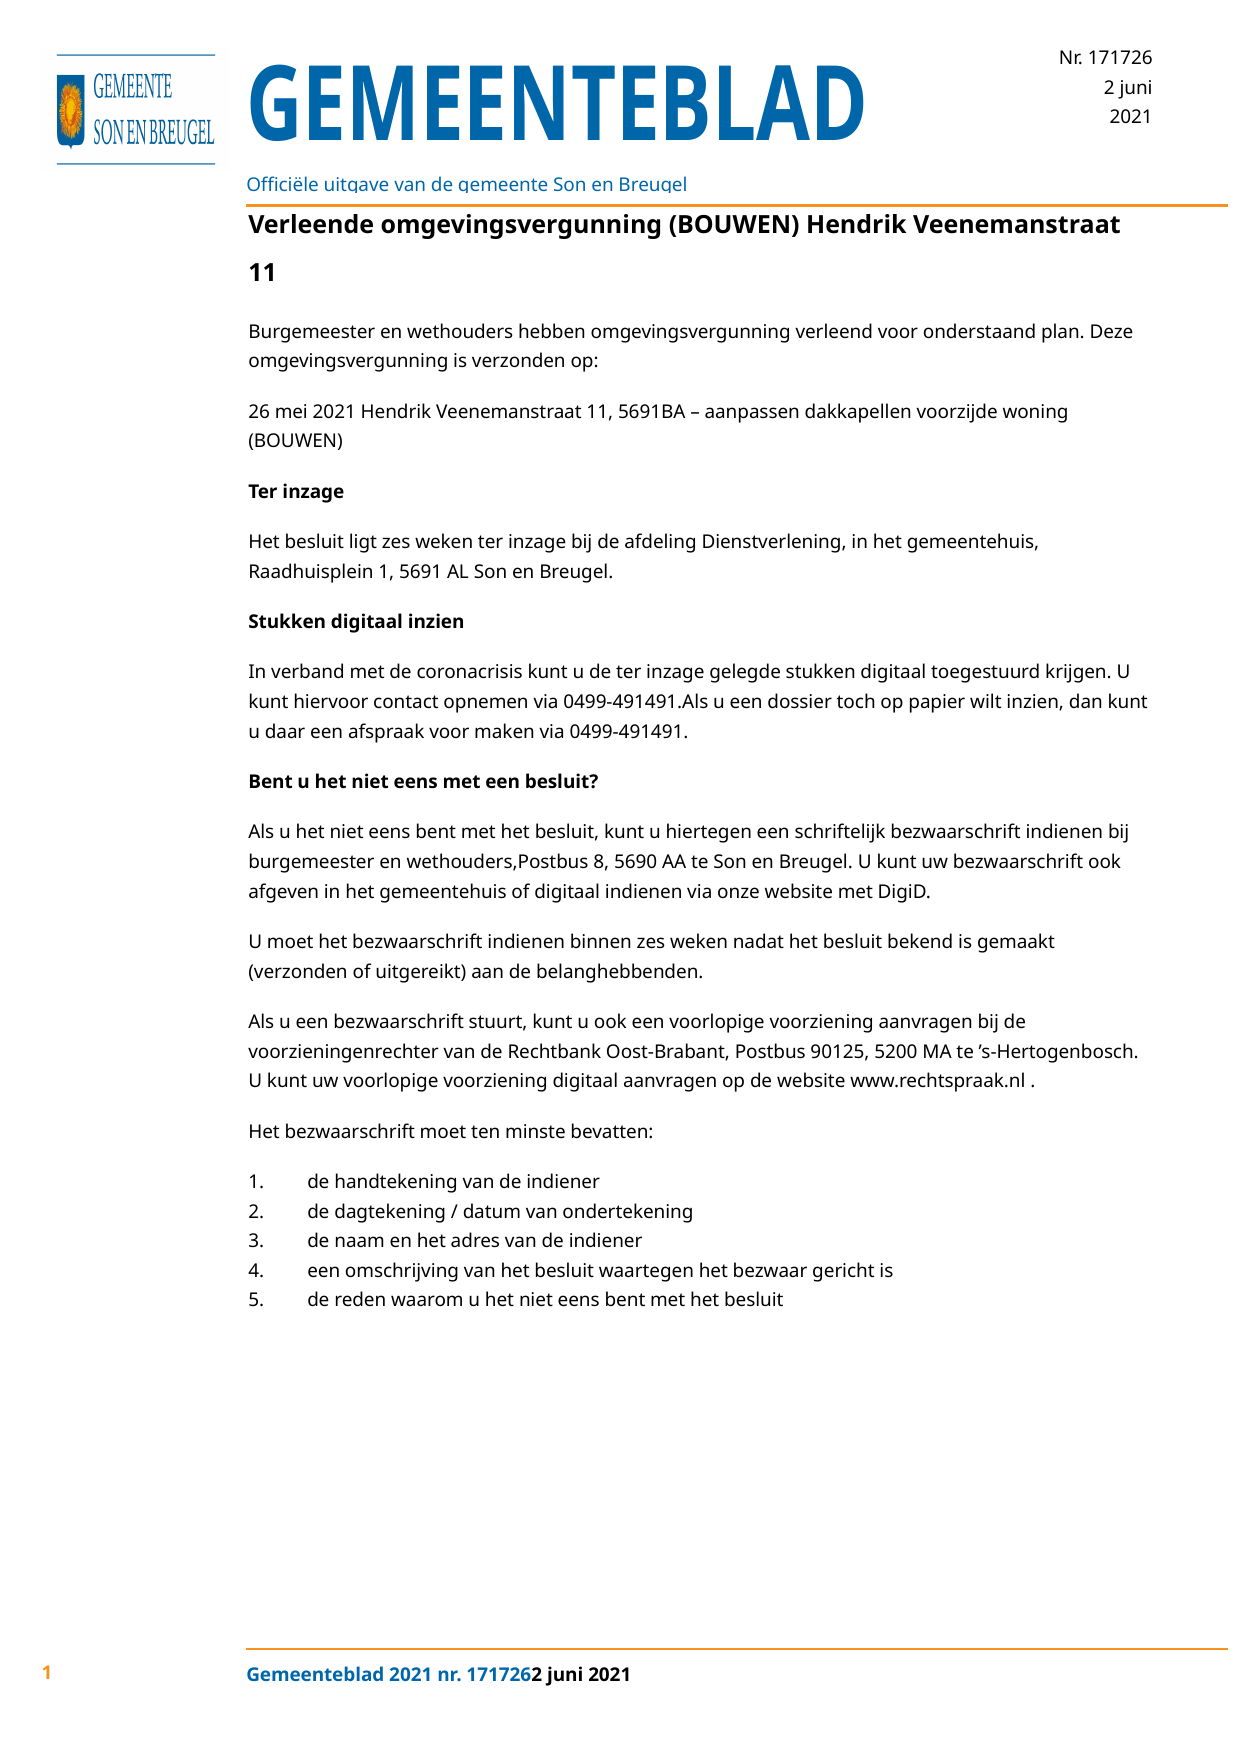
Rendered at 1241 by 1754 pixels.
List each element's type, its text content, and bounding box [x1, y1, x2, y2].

text Het besluit ligt zes weken ter inzage bij de afdeling Dienstverlening, in het gemeentehuis, Raadhuisplein 1, 5691 AL Son en Breugel. [248, 528, 1152, 584]
list een omschrijving van het besluit waartegen het bezwaar gericht is [248, 1257, 1152, 1283]
text Ter inzage [248, 478, 1152, 504]
list de dagtekening / datum van ondertekening [248, 1198, 1152, 1224]
text 26 mei 2021 Hendrik Veenemanstraat 11, 5691BA – aanpassen dakkapellen voorzijde woning (BOUWEN) [248, 398, 1152, 453]
list de reden waarom u het niet eens bent met het besluit [248, 1287, 1152, 1312]
text Burgemeester en wethouders hebben omgevingsvergunning verleend voor onderstaand plan. Deze omgevingsvergunning is verzonden op: [248, 318, 1152, 373]
list de naam en het adres van de indiener [248, 1227, 1152, 1253]
text Stukken digitaal inzien [248, 608, 1152, 634]
text Het bezwaarschrift moet ten minste bevatten: [248, 1118, 1152, 1144]
text Bent u het niet eens met een besluit? [248, 768, 1152, 794]
text Als u een bezwaarschrift stuurt, kunt u ook een voorlopige voorziening aanvragen bij de voorzieningenrechter van de Rechtbank Oost-Brabant, Postbus 90125, 5200 MA te ’s-Hertogenbosch. U kunt uw voorlopige voorziening digitaal aanvragen op de website www.rechtspraak.nl . [248, 1008, 1152, 1093]
picture [41, 47, 231, 172]
text In verband met de coronacrisis kunt u de ter inzage gelegde stukken digitaal toegestuurd krijgen. U kunt hiervoor contact opnemen via 0499-491491.Als u een dossier toch op papier wilt inzien, dan kunt u daar een afspraak voor maken via 0499-491491. [248, 659, 1152, 744]
text Verleende omgevingsvergunning (BOUWEN) Hendrik Veenemanstraat 11 [248, 207, 1152, 288]
list de handtekening van de indiener [248, 1168, 1152, 1194]
text U moet het bezwaarschrift indienen binnen zes weken nadat het besluit bekend is gemaakt (verzonden of uitgereikt) aan de belanghebbenden. [248, 928, 1152, 984]
text Als u het niet eens bent met het besluit, kunt u hiertegen een schriftelijk bezwaarschrift indienen bij burgemeester en wethouders,Postbus 8, 5690 AA te Son en Breugel. U kunt uw bezwaarschrift ook afgeven in het gemeentehuis of digitaal indienen via onze website met DigiD. [248, 819, 1152, 904]
